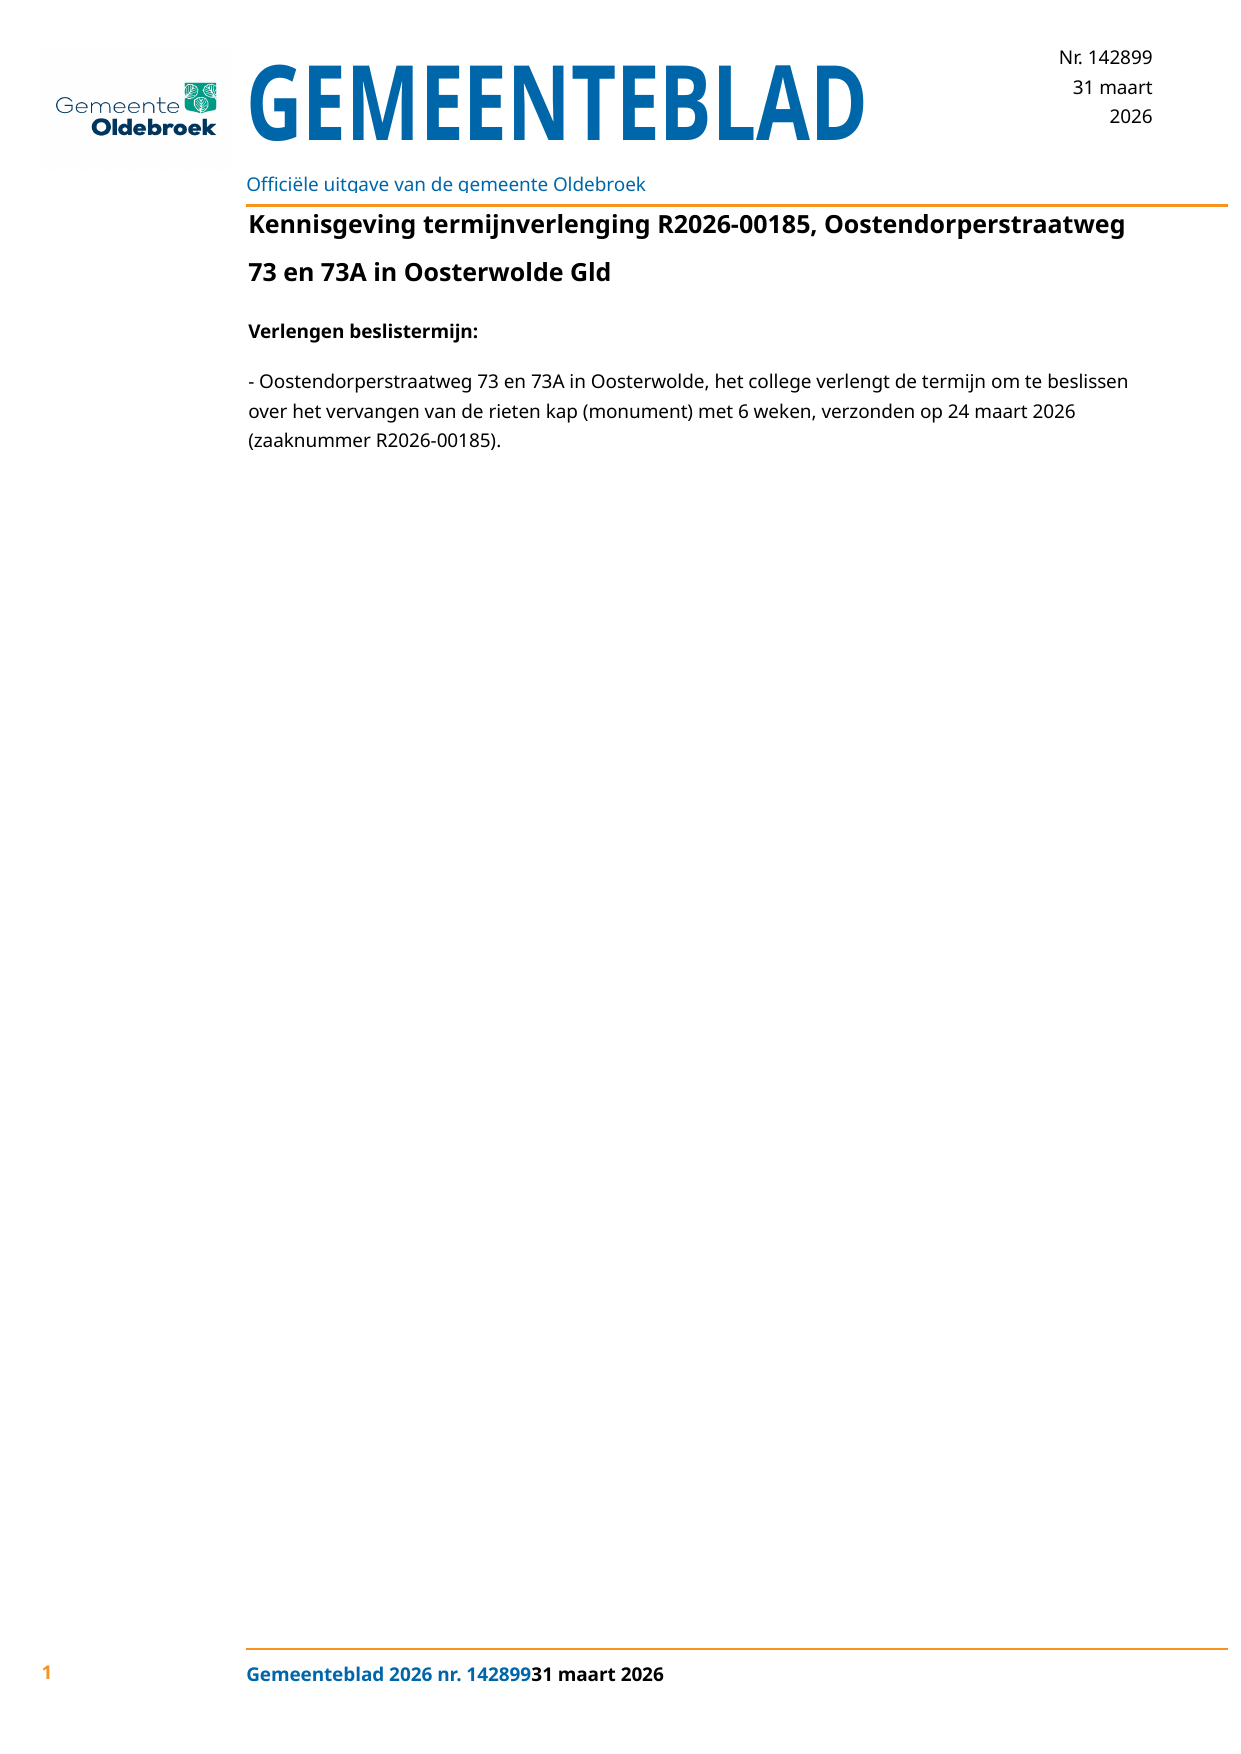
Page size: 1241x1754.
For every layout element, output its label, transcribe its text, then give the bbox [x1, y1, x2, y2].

text Verlengen beslistermijn: [248, 318, 1152, 344]
text Kennisgeving termijnverlenging R2026-00185, Oostendorperstraatweg 73 en 73A in Oosterwolde Gld [248, 207, 1152, 288]
text - Oostendorperstraatweg 73 en 73A in Oosterwolde, het college verlengt de termijn om te beslissen over het vervangen van de rieten kap (monument) met 6 weken, verzonden op 24 maart 2026 (zaaknummer R2026-00185). [248, 368, 1152, 453]
picture [41, 47, 231, 172]
